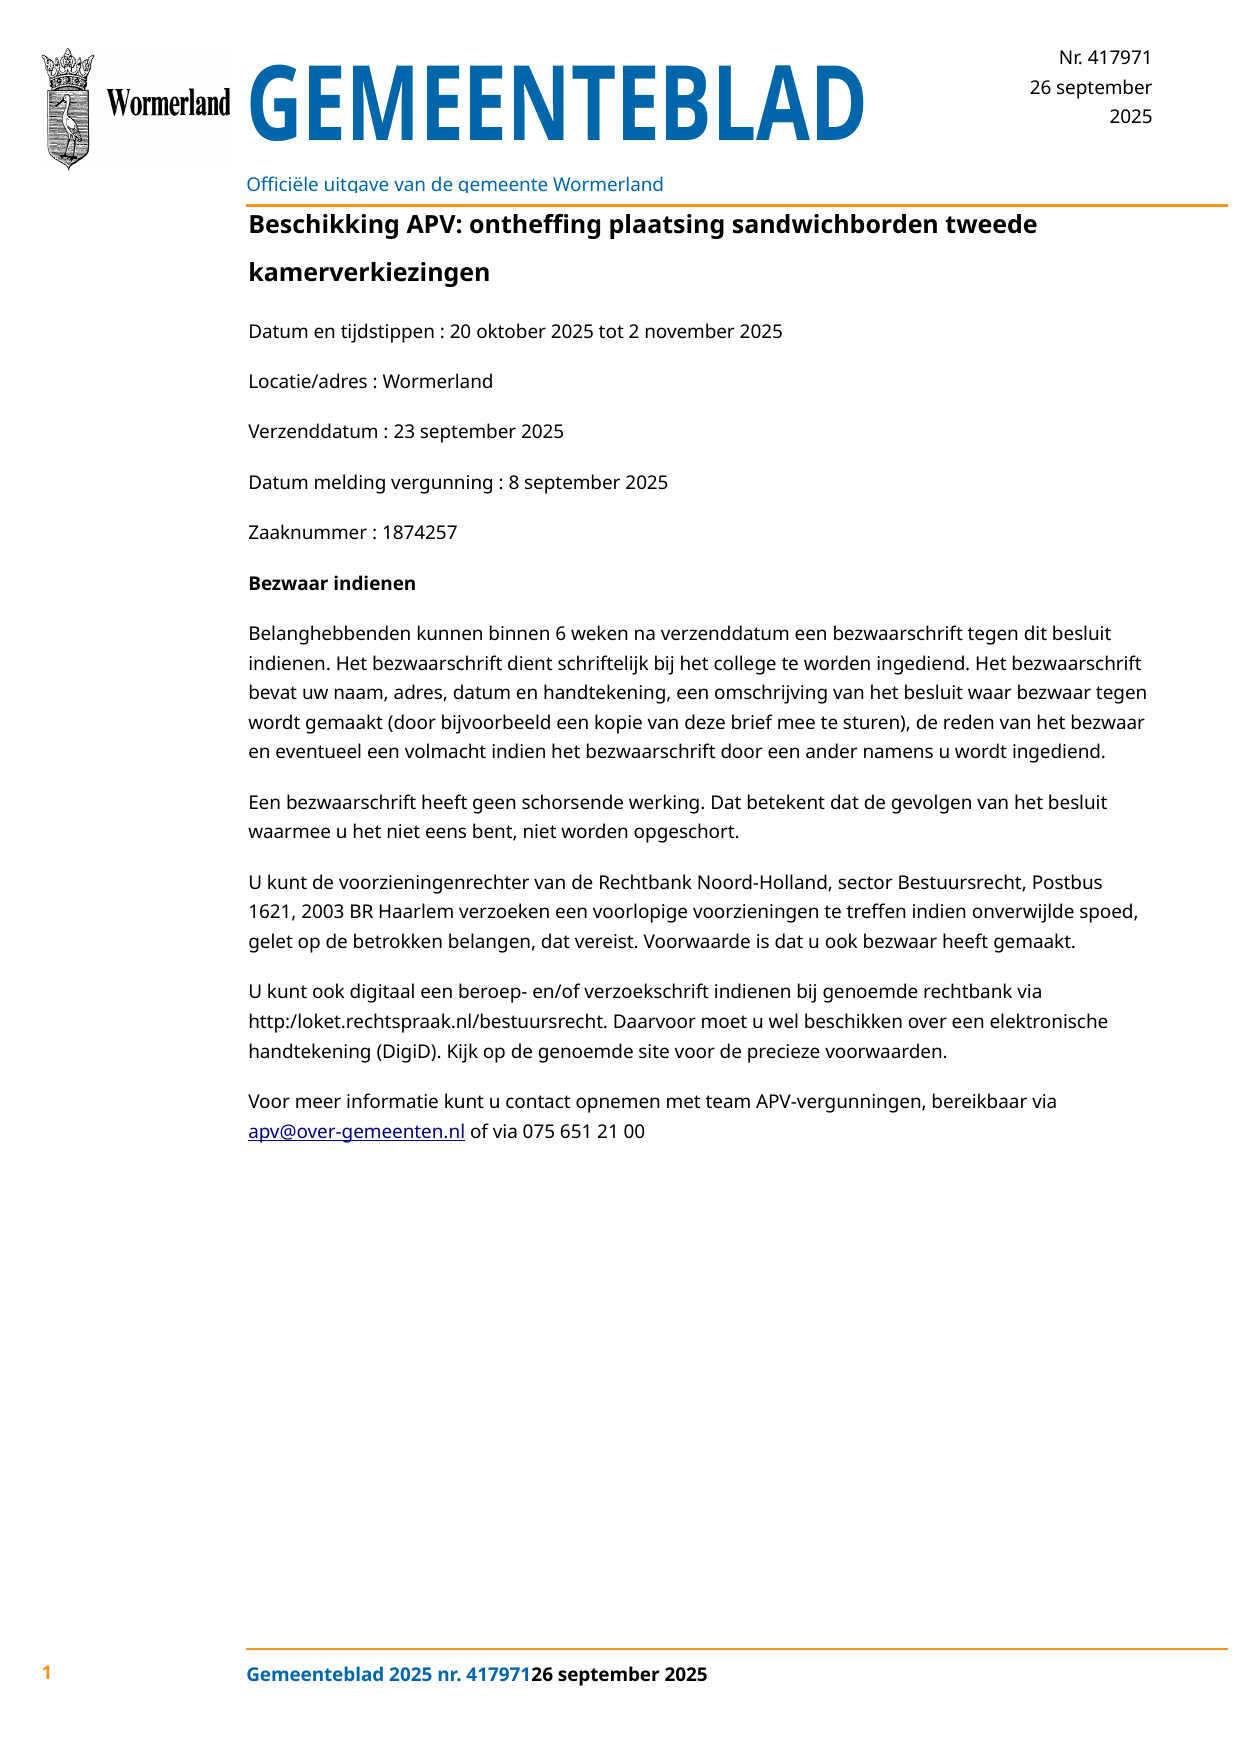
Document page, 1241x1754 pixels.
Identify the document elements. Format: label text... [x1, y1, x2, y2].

text Datum en tijdstippen : 20 oktober 2025 tot 2 november 2025 [248, 318, 1152, 344]
text Beschikking APV: ontheffing plaatsing sandwichborden tweede kamerverkiezingen [248, 207, 1152, 288]
text Locatie/adres : Wormerland [248, 368, 1152, 394]
text U kunt ook digitaal een beroep- en/of verzoekschrift indienen bij genoemde rechtbank via http:/loket.rechtspraak.nl/bestuursrecht. Daarvoor moet u wel beschikken over een elektronische handtekening (DigiD). Kijk op de genoemde site voor de precieze voorwaarden. [248, 979, 1152, 1064]
text Voor meer informatie kunt u contact opnemen met team APV-vergunningen, bereikbaar via apv@over-gemeenten.nl of via 075 651 21 00 [248, 1088, 1152, 1144]
picture [41, 47, 231, 172]
text U kunt de voorzieningenrechter van de Rechtbank Noord-Holland, sector Bestuursrecht, Postbus 1621, 2003 BR Haarlem verzoeken een voorlopige voorzieningen te treffen indien onverwijlde spoed, gelet op de betrokken belangen, dat vereist. Voorwaarde is dat u ook bezwaar heeft gemaakt. [248, 869, 1152, 954]
text Verzenddatum : 23 september 2025 [248, 419, 1152, 444]
text Een bezwaarschrift heeft geen schorsende werking. Dat betekent dat de gevolgen van het besluit waarmee u het niet eens bent, niet worden opgeschort. [248, 789, 1152, 844]
text Belanghebbenden kunnen binnen 6 weken na verzenddatum een bezwaarschrift tegen dit besluit indienen. Het bezwaarschrift dient schriftelijk bij het college te worden ingediend. Het bezwaarschrift bevat uw naam, adres, datum en handtekening, een omschrijving van het besluit waar bezwaar tegen wordt gemaakt (door bijvoorbeeld een kopie van deze brief mee te sturen), de reden van het bezwaar en eventueel een volmacht indien het bezwaarschrift door een ander namens u wordt ingediend. [248, 620, 1152, 764]
text Datum melding vergunning : 8 september 2025 [248, 469, 1152, 495]
text Bezwaar indienen [248, 570, 1152, 596]
text Zaaknummer : 1874257 [248, 519, 1152, 545]
